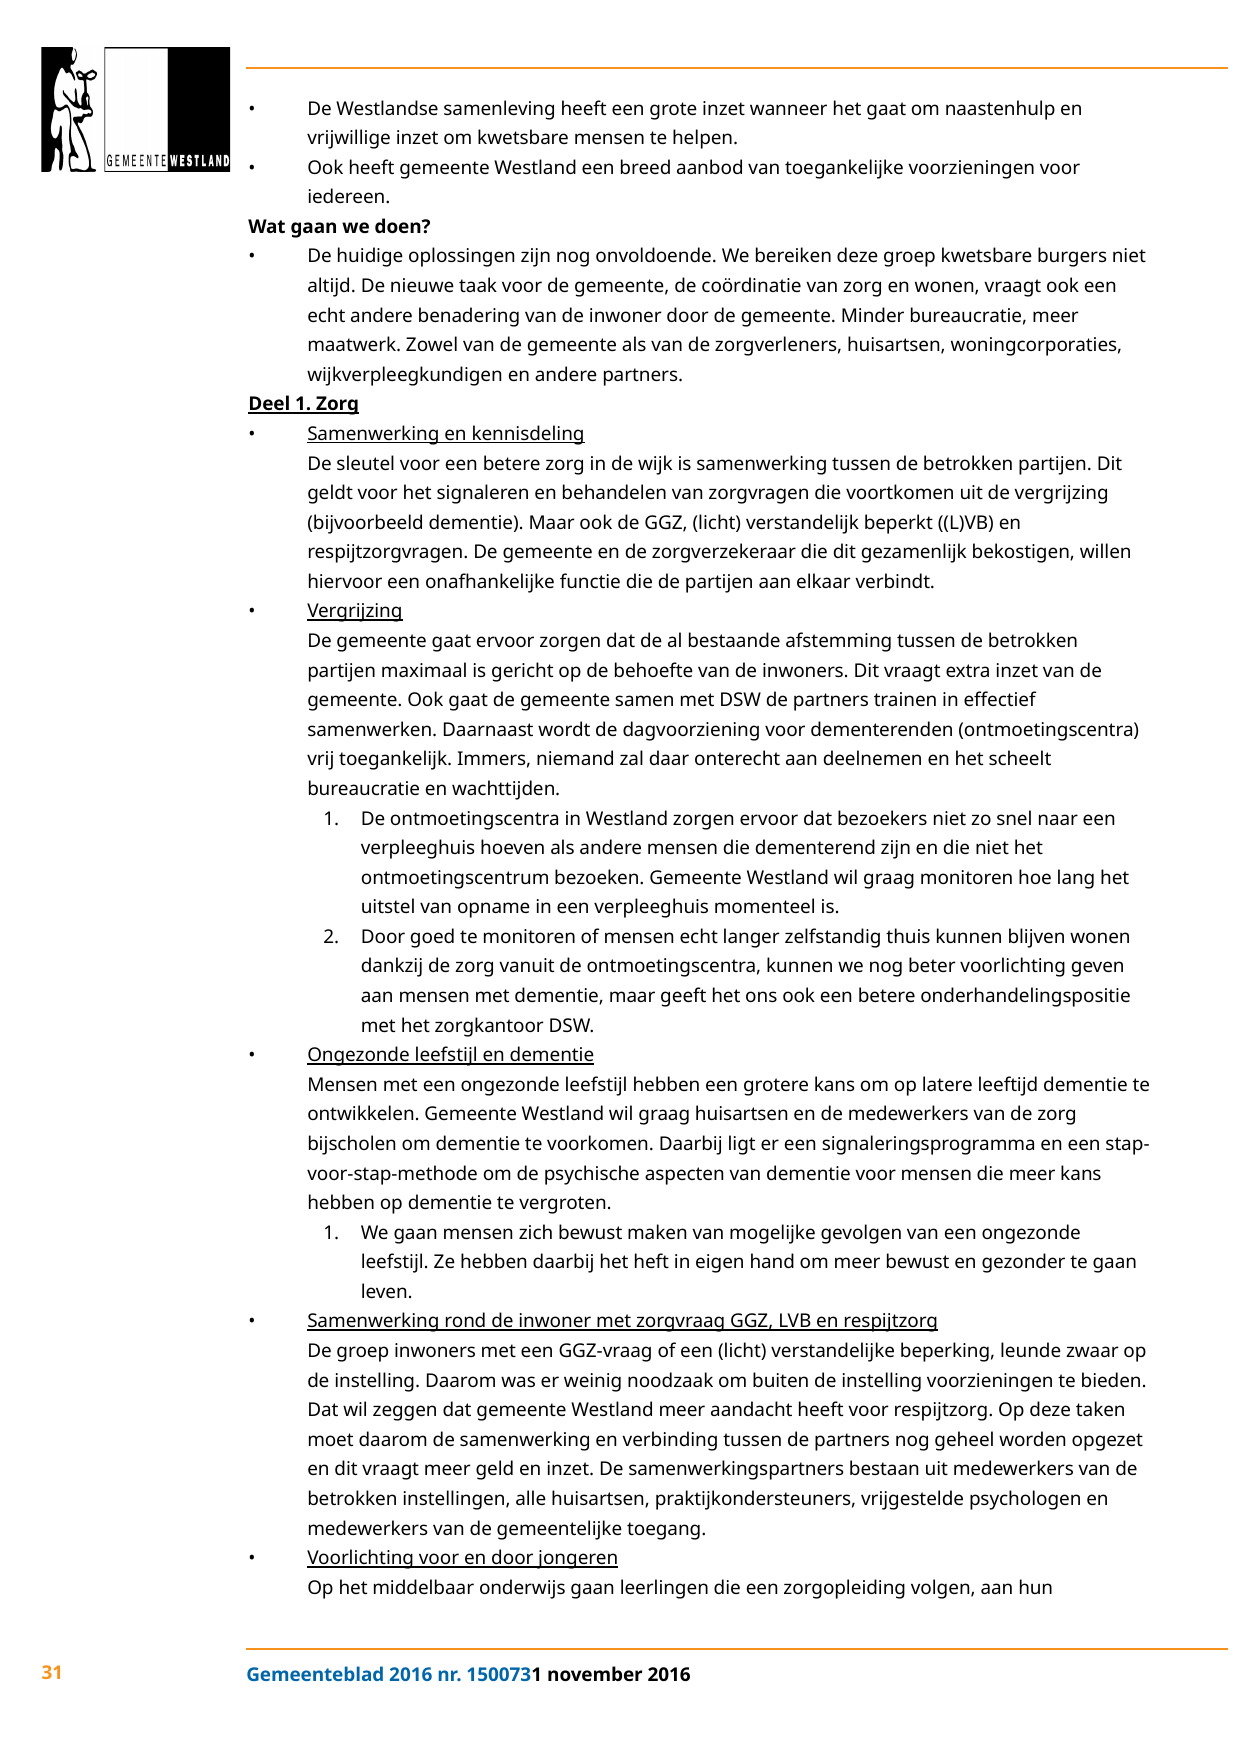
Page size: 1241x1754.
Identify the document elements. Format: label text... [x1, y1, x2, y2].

list De sleutel voor een betere zorg in de wijk is samenwerking tussen de betrokken partijen. Dit geldt voor het signaleren en behandelen van zorgvragen die voortkomen uit de vergrijzing (bijvoorbeeld dementie). Maar ook de GGZ, (licht) verstandelijk beperkt ((L)VB) en respijtzorgvragen. De gemeente en de zorgverzekeraar die dit gezamenlijk bekostigen, willen hiervoor een onafhankelijke functie die de partijen aan elkaar verbindt. [248, 450, 1152, 594]
list Op het middelbaar onderwijs gaan leerlingen die een zorgopleiding volgen, aan hun [248, 1574, 1152, 1600]
list De gemeente gaat ervoor zorgen dat de al bestaande afstemming tussen de betrokken partijen maximaal is gericht op de behoefte van de inwoners. Dit vraagt extra inzet van de gemeente. Ook gaat de gemeente samen met DSW de partners trainen in effectief samenwerken. Daarnaast wordt de dagvoorziening voor dementerenden (ontmoetingscentra) vrij toegankelijk. Immers, niemand zal daar onterecht aan deelnemen en het scheelt bureaucratie en wachttijden. [248, 627, 1152, 801]
picture [41, 47, 231, 172]
list Voorlichting voor en door jongeren [248, 1544, 1152, 1570]
list Vergrijzing [248, 598, 1152, 623]
list We gaan mensen zich bewust maken van mogelijke gevolgen van een ongezonde leefstijl. Ze hebben daarbij het heft in eigen hand om meer bewust en gezonder te gaan leven. [323, 1219, 1152, 1304]
list De huidige oplossingen zijn nog onvoldoende. We bereiken deze groep kwetsbare burgers niet altijd. De nieuwe taak voor de gemeente, de coördinatie van zorg en wonen, vraagt ook een echt andere benadering van de inwoner door de gemeente. Minder bureaucratie, meer maatwerk. Zowel van de gemeente als van de zorgverleners, huisartsen, woningcorporaties, wijkverpleegkundigen en andere partners. [248, 243, 1152, 387]
list De Westlandse samenleving heeft een grote inzet wanneer het gaat om naastenhulp en vrijwillige inzet om kwetsbare mensen te helpen. [248, 95, 1152, 150]
list Ongezonde leefstijl en dementie [248, 1041, 1152, 1067]
text Wat gaan we doen? [248, 213, 1152, 239]
list Mensen met een ongezonde leefstijl hebben een grotere kans om op latere leeftijd dementie te ontwikkelen. Gemeente Westland wil graag huisartsen en de medewerkers van de zorg bijscholen om dementie te voorkomen. Daarbij ligt er een signaleringsprogramma en een stap-voor-stap-methode om de psychische aspecten van dementie voor mensen die meer kans hebben op dementie te vergroten. [248, 1071, 1152, 1215]
list Ook heeft gemeente Westland een breed aanbod van toegankelijke voorzieningen voor iedereen. [248, 154, 1152, 209]
list De groep inwoners met een GGZ-vraag of een (licht) verstandelijke beperking, leunde zwaar op de instelling. Daarom was er weinig noodzaak om buiten de instelling voorzieningen te bieden. Dat wil zeggen dat gemeente Westland meer aandacht heeft voor respijtzorg. Op deze taken moet daarom de samenwerking en verbinding tussen de partners nog geheel worden opgezet en dit vraagt meer geld en inzet. De samenwerkingspartners bestaan uit medewerkers van de betrokken instellingen, alle huisartsen, praktijkondersteuners, vrijgestelde psychologen en medewerkers van de gemeentelijke toegang. [248, 1337, 1152, 1541]
list Samenwerking en kennisdeling [248, 420, 1152, 446]
list Samenwerking rond de inwoner met zorgvraag GGZ, LVB en respijtzorg [248, 1308, 1152, 1333]
text Deel 1. Zorg [248, 391, 1152, 416]
list De ontmoetingscentra in Westland zorgen ervoor dat bezoekers niet zo snel naar een verpleeghuis hoeven als andere mensen die dementerend zijn en die niet het ontmoetingscentrum bezoeken. Gemeente Westland wil graag monitoren hoe lang het uitstel van opname in een verpleeghuis momenteel is. [323, 805, 1152, 919]
list Door goed te monitoren of mensen echt langer zelfstandig thuis kunnen blijven wonen dankzij de zorg vanuit de ontmoetingscentra, kunnen we nog beter voorlichting geven aan mensen met dementie, maar geeft het ons ook een betere onderhandelingspositie met het zorgkantoor DSW. [323, 923, 1152, 1038]
